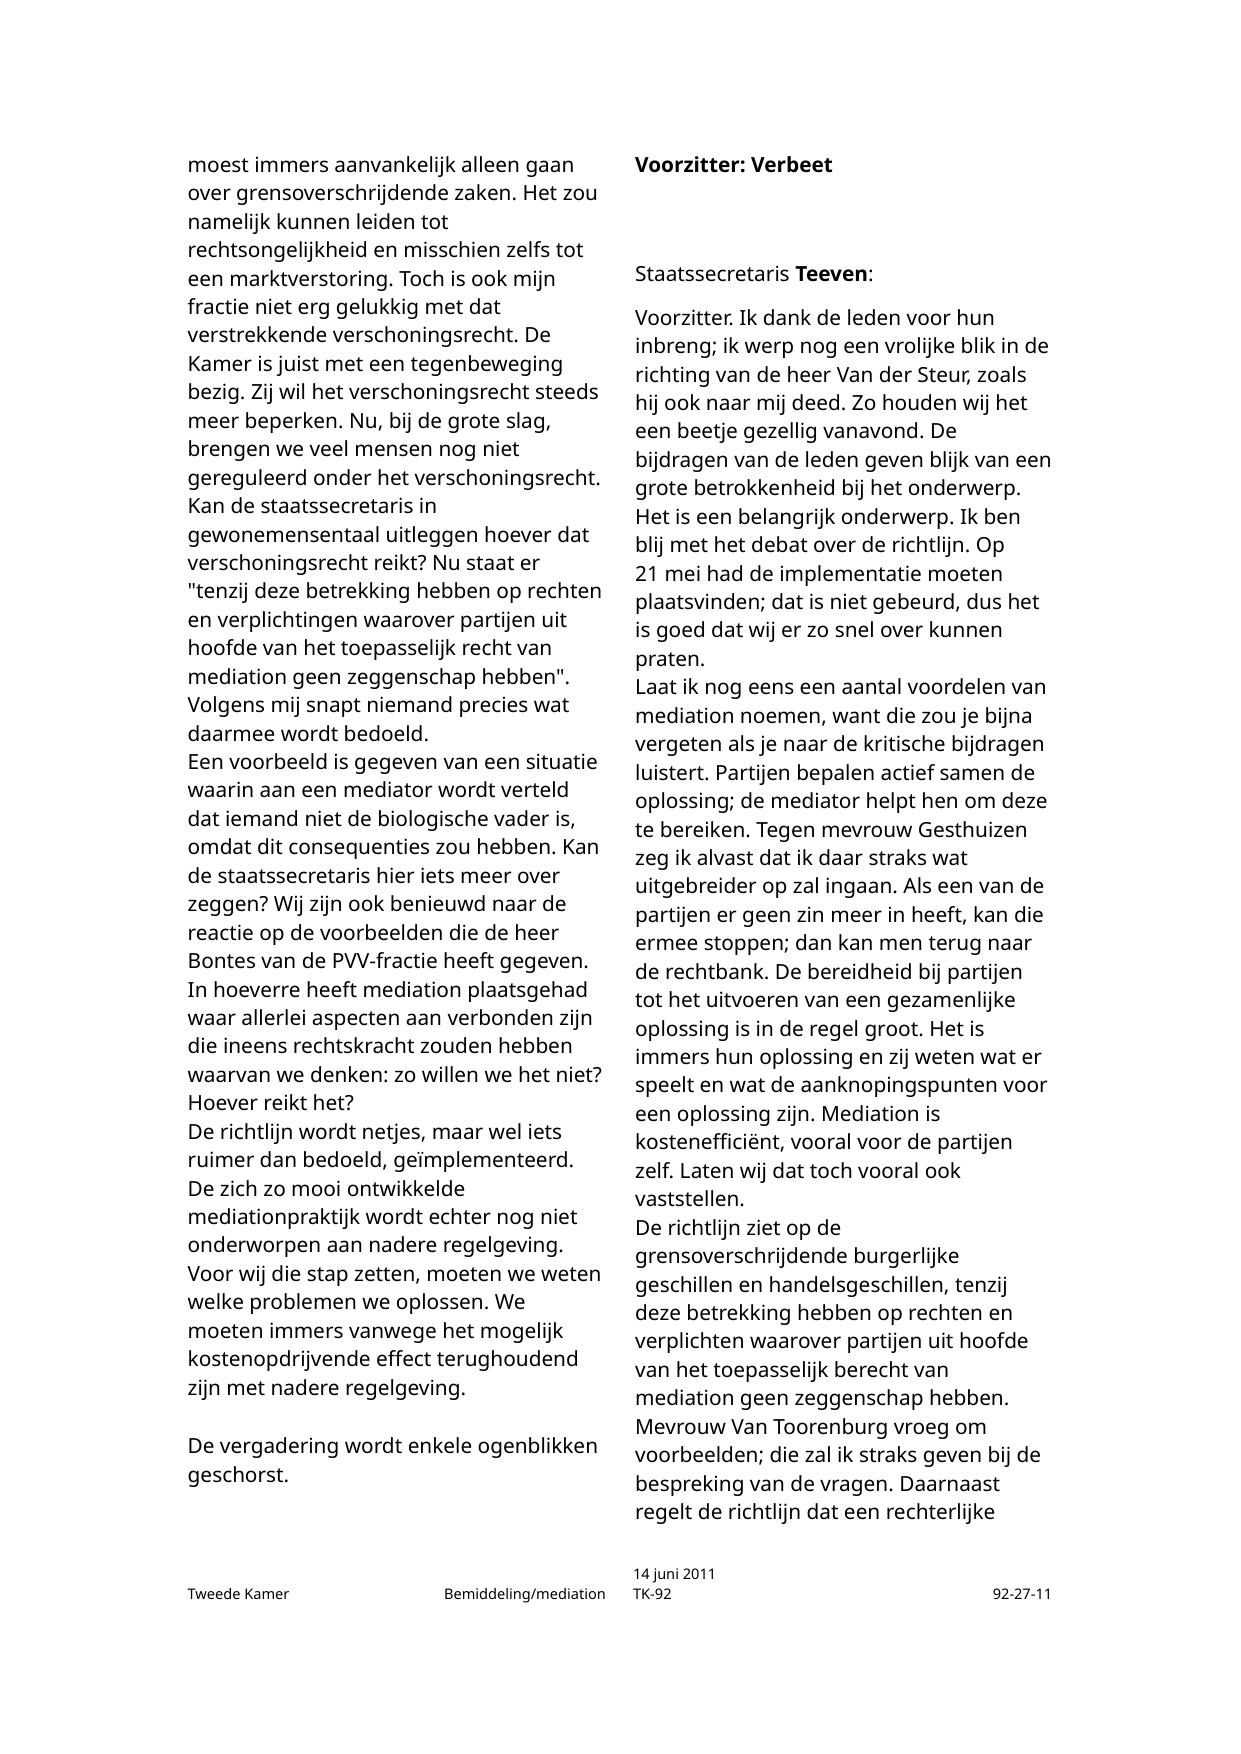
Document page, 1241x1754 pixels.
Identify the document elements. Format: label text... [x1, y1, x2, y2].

text De richtlijn wordt netjes, maar wel iets ruimer dan bedoeld, geïmplementeerd. De zich zo mooi ontwikkelde mediationpraktijk wordt echter nog niet onderworpen aan nadere regelgeving. Voor wij die stap zetten, moeten we weten welke problemen we oplossen. We moeten immers vanwege het mogelijk kostenopdrijvende effect terughoudend zijn met nadere regelgeving. [187, 1117, 605, 1401]
text Staatssecretaris Teeven: [635, 259, 1053, 288]
text Voorzitter: Verbeet [635, 150, 1053, 178]
text De richtlijn ziet op de grensoverschrijdende burgerlijke geschillen en handelsgeschillen, tenzij deze betrekking hebben op rechten en verplichten waarover partijen uit hoofde van het toepasselijk berecht van mediation geen zeggenschap hebben. Mevrouw Van Toorenburg vroeg om voorbeelden; die zal ik straks geven bij de bespreking van de vragen. Daarnaast regelt de richtlijn dat een rechterlijke [635, 1213, 1053, 1526]
text Een voorbeeld is gegeven van een situatie waarin aan een mediator wordt verteld dat iemand niet de biologische vader is, omdat dit consequenties zou hebben. Kan de staatssecretaris hier iets meer over zeggen? Wij zijn ook benieuwd naar de reactie op de voorbeelden die de heer Bontes van de PVV-fractie heeft gegeven. In hoeverre heeft mediation plaatsgehad waar allerlei aspecten aan verbonden zijn die ineens rechtskracht zouden hebben waarvan we denken: zo willen we het niet? Hoever reikt het? [187, 747, 605, 1117]
text moest immers aanvankelijk alleen gaan over grensoverschrijdende zaken. Het zou namelijk kunnen leiden tot rechtsongelijkheid en misschien zelfs tot een marktverstoring. Toch is ook mijn fractie niet erg gelukkig met dat verstrekkende verschoningsrecht. De Kamer is juist met een tegenbeweging bezig. Zij wil het verschoningsrecht steeds meer beperken. Nu, bij de grote slag, brengen we veel mensen nog niet gereguleerd onder het verschoningsrecht. Kan de staatssecretaris in gewonemensentaal uitleggen hoever dat verschoningsrecht reikt? Nu staat er "tenzij deze betrekking hebben op rechten en verplichtingen waarover partijen uit hoofde van het toepasselijk recht van mediation geen zeggenschap hebben". Volgens mij snapt niemand precies wat daarmee wordt bedoeld. [187, 150, 605, 747]
text Laat ik nog eens een aantal voordelen van mediation noemen, want die zou je bijna vergeten als je naar de kritische bijdragen luistert. Partijen bepalen actief samen de oplossing; de mediator helpt hen om deze te bereiken. Tegen mevrouw Gesthuizen zeg ik alvast dat ik daar straks wat uitgebreider op zal ingaan. Als een van de partijen er geen zin meer in heeft, kan die ermee stoppen; dan kan men terug naar de rechtbank. De bereidheid bij partijen tot het uitvoeren van een gezamenlijke oplossing is in de regel groot. Het is immers hun oplossing en zij weten wat er speelt en wat de aanknopingspunten voor een oplossing zijn. Mediation is kostenefficiënt, vooral voor de partijen zelf. Laten wij dat toch vooral ook vaststellen. [635, 672, 1053, 1213]
text Voorzitter. Ik dank de leden voor hun inbreng; ik werp nog een vrolijke blik in de richting van de heer Van der Steur, zoals hij ook naar mij deed. Zo houden wij het een beetje gezellig vanavond. De bijdragen van de leden geven blijk van een grote betrokkenheid bij het onderwerp. Het is een belangrijk onderwerp. Ik ben blij met het debat over de richtlijn. Op 21 mei had de implementatie moeten plaatsvinden; dat is niet gebeurd, dus het is goed dat wij er zo snel over kunnen praten. [635, 303, 1053, 672]
text De vergadering wordt enkele ogenblikken geschorst. [187, 1431, 605, 1488]
text  [635, 208, 1053, 237]
